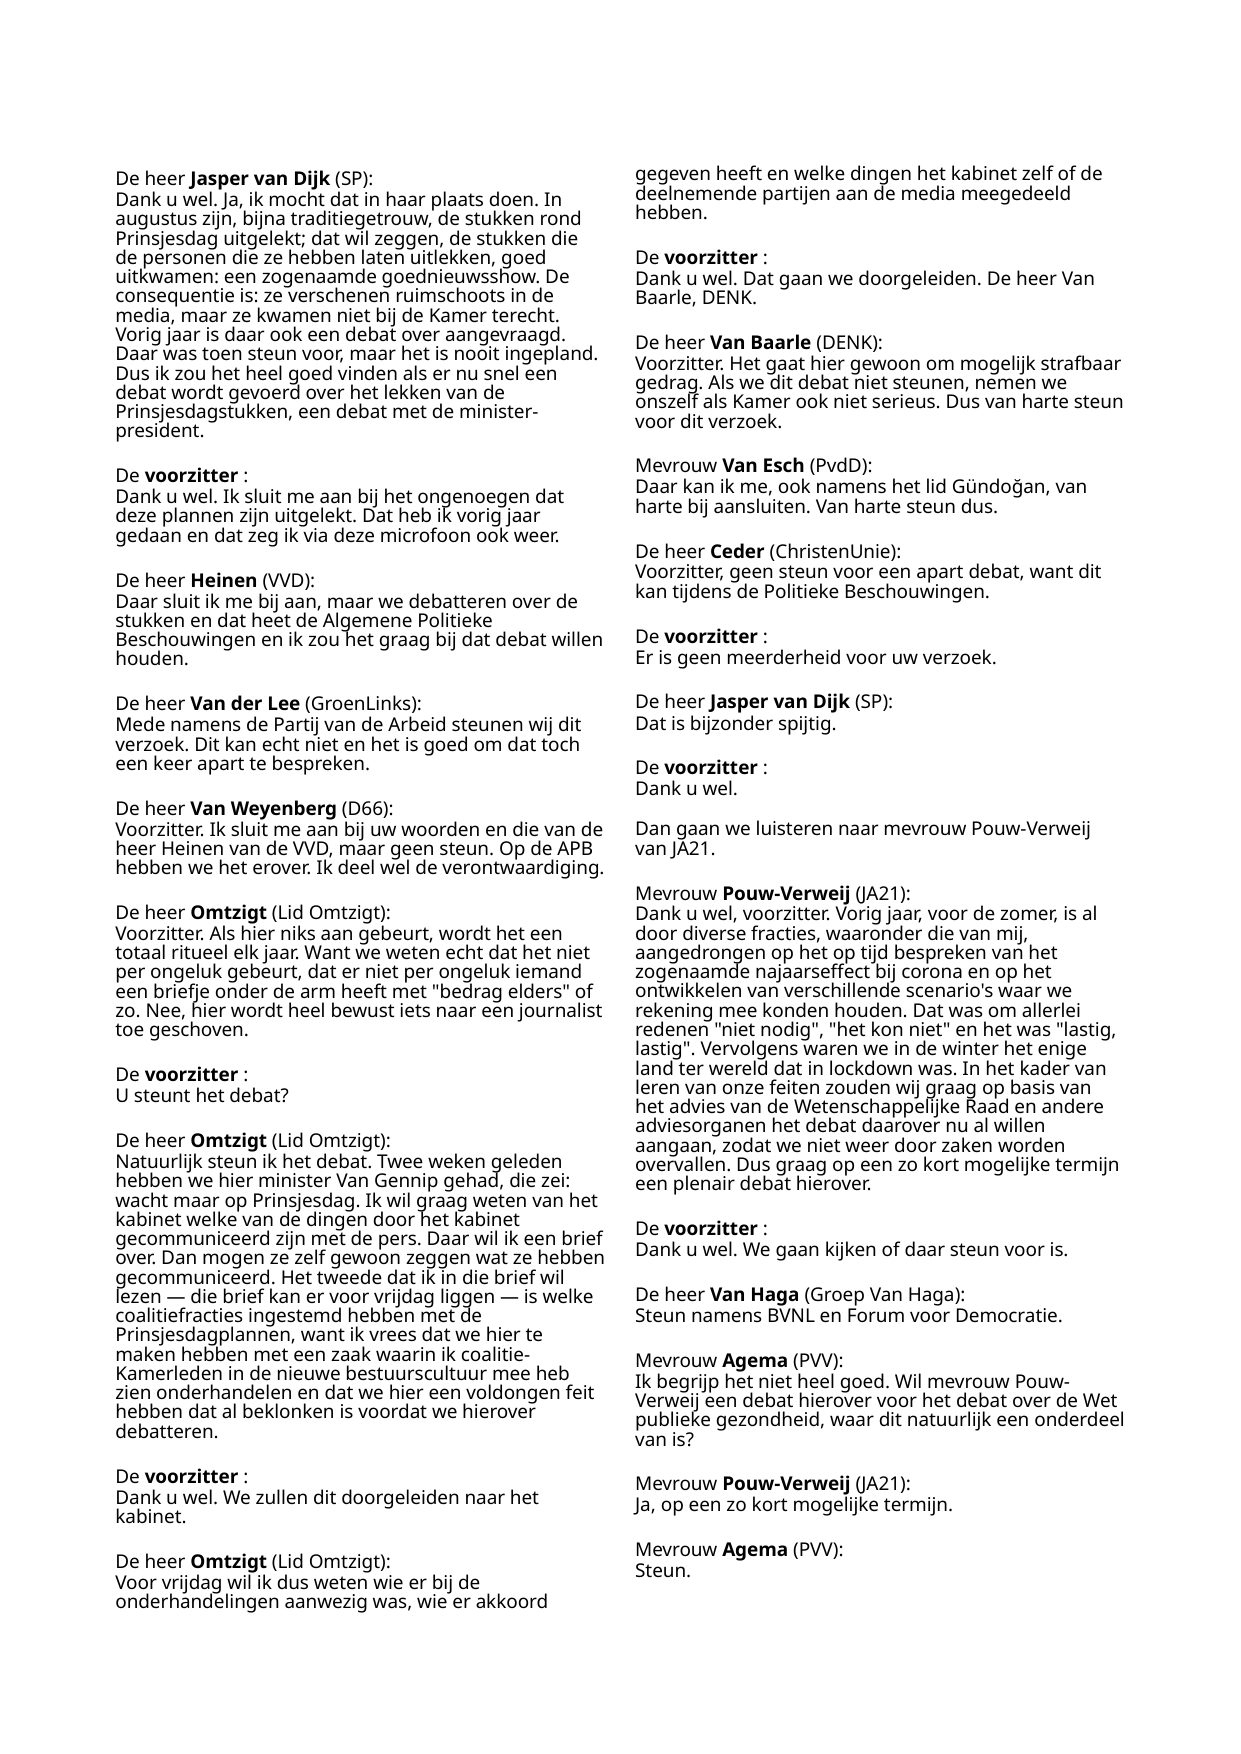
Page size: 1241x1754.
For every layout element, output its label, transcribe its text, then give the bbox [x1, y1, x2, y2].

text Dan gaan we luisteren naar mevrouw Pouw-Verweij van JA21. [635, 820, 1125, 859]
text Voorzitter. Als hier niks aan gebeurt, wordt het een totaal ritueel elk jaar. Want we weten echt dat het niet per ongeluk gebeurt, dat er niet per ongeluk iemand een briefje onder de arm heeft met "bedrag elders" of zo. Nee, hier wordt heel bewust iets naar een journalist toe geschoven. [115, 925, 605, 1041]
text De heer Omtzigt (Lid Omtzigt): [115, 1548, 605, 1574]
text De voorzitter : [115, 1061, 605, 1087]
text De heer Jasper van Dijk (SP): [115, 165, 605, 191]
text Mevrouw Van Esch (PvdD): [635, 453, 1125, 478]
text Dank u wel. We zullen dit doorgeleiden naar het kabinet. [115, 1489, 605, 1527]
text Steun. [635, 1562, 1125, 1581]
text Dank u wel. We gaan kijken of daar steun voor is. [635, 1241, 1125, 1260]
text De heer Van Haga (Groep Van Haga): [635, 1281, 1125, 1307]
text Er is geen meerderheid voor uw verzoek. [635, 649, 1125, 668]
text Mevrouw Agema (PVV): [635, 1536, 1125, 1562]
text De voorzitter : [635, 754, 1125, 780]
text Voorzitter, geen steun voor een apart debat, want dit kan tijdens de Politieke Beschouwingen. [635, 563, 1125, 602]
text Mevrouw Pouw-Verweij (JA21): [635, 880, 1125, 905]
text Daar sluit ik me bij aan, maar we debatteren over de stukken en dat heet de Algemene Politieke Beschouwingen en ik zou het graag bij dat debat willen houden. [115, 593, 605, 670]
text Dank u wel. [635, 780, 1125, 799]
text De voorzitter : [635, 623, 1125, 649]
text Dat is bijzonder spijtig. [635, 714, 1125, 734]
text Dank u wel. Dat gaan we doorgeleiden. De heer Van Baarle, DENK. [635, 270, 1125, 308]
text De heer Ceder (ChristenUnie): [635, 538, 1125, 563]
text Mede namens de Partij van de Arbeid steunen wij dit verzoek. Dit kan echt niet en het is goed om dat toch een keer apart te bespreken. [115, 716, 605, 774]
text Steun namens BVNL en Forum voor Democratie. [635, 1307, 1125, 1326]
text De voorzitter : [635, 1215, 1125, 1241]
text Mevrouw Agema (PVV): [635, 1347, 1125, 1373]
text De heer Jasper van Dijk (SP): [635, 689, 1125, 714]
text De heer Van Baarle (DENK): [635, 329, 1125, 355]
text Dank u wel. Ik sluit me aan bij het ongenoegen dat deze plannen zijn uitgelekt. Dat heb ik vorig jaar gedaan en dat zeg ik via deze microfoon ook weer. [115, 488, 605, 546]
text De heer Omtzigt (Lid Omtzigt): [115, 1127, 605, 1153]
text Dank u wel, voorzitter. Vorig jaar, voor de zomer, is al door diverse fracties, waaronder die van mij, aangedrongen op het op tijd bespreken van het zogenaamde najaarseffect bij corona en op het ontwikkelen van verschillende scenario's waar we rekening mee konden houden. Dat was om allerlei redenen "niet nodig", "het kon niet" en het was "lastig, lastig". Vervolgens waren we in de winter het enige land ter wereld dat in lockdown was. In het kader van leren van onze feiten zouden wij graag op basis van het advies van de Wetenschappelijke Raad en andere adviesorganen het debat daarover nu al willen aangaan, zodat we niet weer door zaken worden overvallen. Dus graag op een zo kort mogelijke termijn een plenair debat hierover. [635, 905, 1125, 1194]
text Voorzitter. Ik sluit me aan bij uw woorden en die van de heer Heinen van de VVD, maar geen steun. Op de APB hebben we het erover. Ik deel wel de verontwaardiging. [115, 821, 605, 878]
text Dank u wel. Ja, ik mocht dat in haar plaats doen. In augustus zijn, bijna traditiegetrouw, de stukken rond Prinsjesdag uitgelekt; dat wil zeggen, de stukken die de personen die ze hebben laten uitlekken, goed uitkwamen: een zogenaamde goednieuwsshow. De consequentie is: ze verschenen ruimschoots in de media, maar ze kwamen niet bij de Kamer terecht. Vorig jaar is daar ook een debat over aangevraagd. Daar was toen steun voor, maar het is nooit ingepland. Dus ik zou het heel goed vinden als er nu snel een debat wordt gevoerd over het lekken van de Prinsjesdagstukken, een debat met de minister-president. [115, 191, 605, 442]
text De voorzitter : [115, 1463, 605, 1489]
text Voorzitter. Het gaat hier gewoon om mogelijk strafbaar gedrag. Als we dit debat niet steunen, nemen we onszelf als Kamer ook niet serieus. Dus van harte steun voor dit verzoek. [635, 355, 1125, 432]
text gegeven heeft en welke dingen het kabinet zelf of de deelnemende partijen aan de media meegedeeld hebben. [635, 165, 1125, 223]
text De heer Van der Lee (GroenLinks): [115, 691, 605, 716]
text De heer Van Weyenberg (D66): [115, 795, 605, 821]
text De voorzitter : [115, 462, 605, 488]
text Natuurlijk steun ik het debat. Twee weken geleden hebben we hier minister Van Gennip gehad, die zei: wacht maar op Prinsjesdag. Ik wil graag weten van het kabinet welke van de dingen door het kabinet gecommuniceerd zijn met de pers. Daar wil ik een brief over. Dan mogen ze zelf gewoon zeggen wat ze hebben gecommuniceerd. Het tweede dat ik in die brief wil lezen — die brief kan er voor vrijdag liggen — is welke coalitiefracties ingestemd hebben met de Prinsjesdagplannen, want ik vrees dat we hier te maken hebben met een zaak waarin ik coalitie-Kamerleden in de nieuwe bestuurscultuur mee heb zien onderhandelen en dat we hier een voldongen feit hebben dat al beklonken is voordat we hierover debatteren. [115, 1153, 605, 1442]
text De voorzitter : [635, 244, 1125, 270]
text Daar kan ik me, ook namens het lid Gündoğan, van harte bij aansluiten. Van harte steun dus. [635, 478, 1125, 517]
text De heer Heinen (VVD): [115, 567, 605, 593]
text Ja, op een zo kort mogelijke termijn. [635, 1496, 1125, 1516]
text De heer Omtzigt (Lid Omtzigt): [115, 899, 605, 925]
text Mevrouw Pouw-Verweij (JA21): [635, 1471, 1125, 1496]
text U steunt het debat? [115, 1087, 605, 1106]
text Ik begrijp het niet heel goed. Wil mevrouw Pouw-Verweij een debat hierover voor het debat over de Wet publieke gezondheid, waar dit natuurlijk een onderdeel van is? [635, 1373, 1125, 1450]
text Voor vrijdag wil ik dus weten wie er bij de onderhandelingen aanwezig was, wie er akkoord [115, 1574, 605, 1612]
